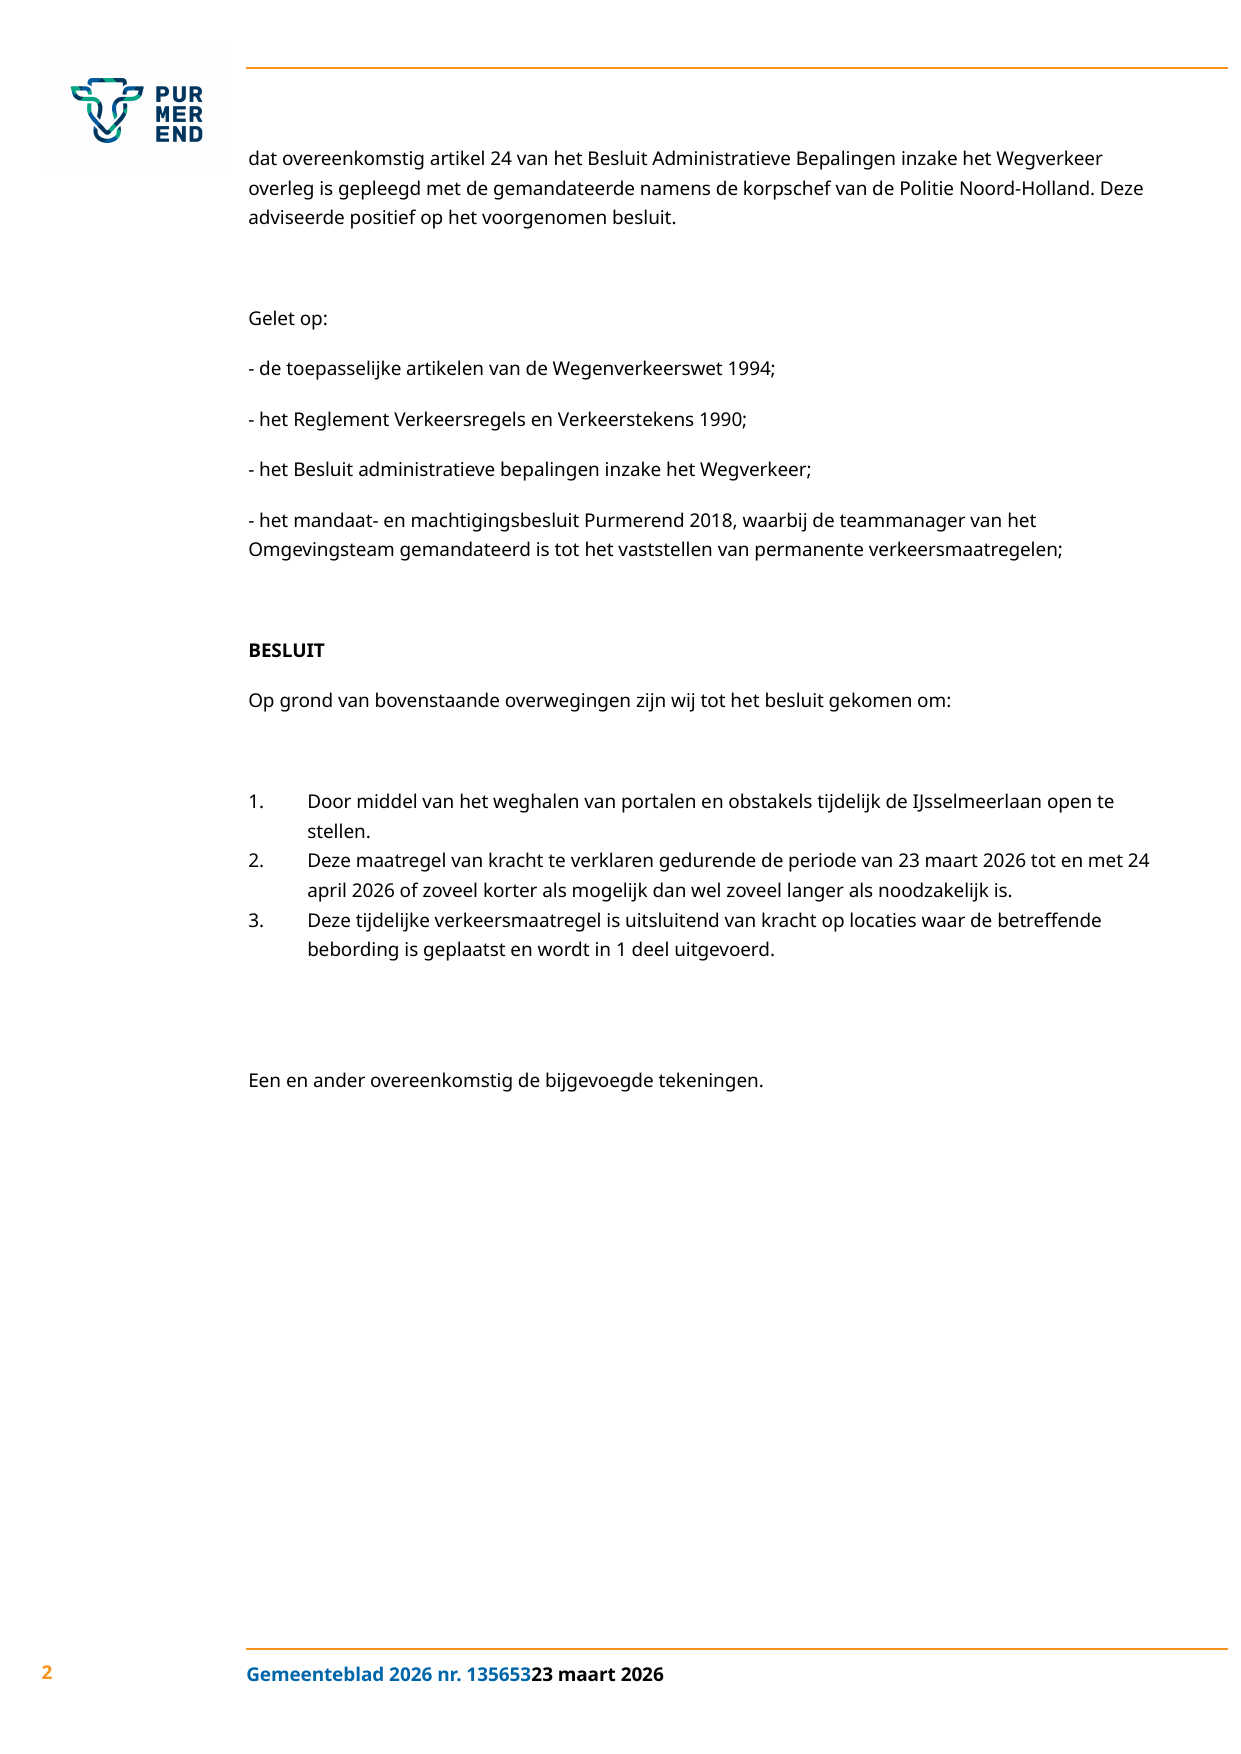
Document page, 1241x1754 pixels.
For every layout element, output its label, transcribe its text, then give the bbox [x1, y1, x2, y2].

text Gelet op: [248, 305, 1152, 331]
text Op grond van bovenstaande overwegingen zijn wij tot het besluit gekomen om: [248, 688, 1152, 713]
picture [41, 47, 231, 172]
text - het Besluit administratieve bepalingen inzake het Wegverkeer; [248, 456, 1152, 482]
list Deze tijdelijke verkeersmaatregel is uitsluitend van kracht op locaties waar de betreffende bebording is geplaatst en wordt in 1 deel uitgevoerd. [248, 907, 1152, 962]
text - het mandaat- en machtigingsbesluit Purmerend 2018, waarbij de teammanager van het Omgevingsteam gemandateerd is tot het vaststellen van permanente verkeersmaatregelen; [248, 507, 1152, 562]
text dat overeenkomstig artikel 24 van het Besluit Administratieve Bepalingen inzake het Wegverkeer overleg is gepleegd met de gemandateerde namens de korpschef van de Politie Noord-Holland. Deze adviseerde positief op het voorgenomen besluit. [248, 145, 1152, 230]
list Door middel van het weghalen van portalen en obstakels tijdelijk de IJsselmeerlaan open te stellen. [248, 788, 1152, 844]
text - het Reglement Verkeersregels en Verkeerstekens 1990; [248, 406, 1152, 432]
text BESLUIT [248, 637, 1152, 663]
text - de toepasselijke artikelen van de Wegenverkeerswet 1994; [248, 356, 1152, 381]
text Een en ander overeenkomstig de bijgevoegde tekeningen. [248, 1067, 1152, 1093]
list Deze maatregel van kracht te verklaren gedurende de periode van 23 maart 2026 tot en met 24 april 2026 of zoveel korter als mogelijk dan wel zoveel langer als noodzakelijk is. [248, 848, 1152, 903]
